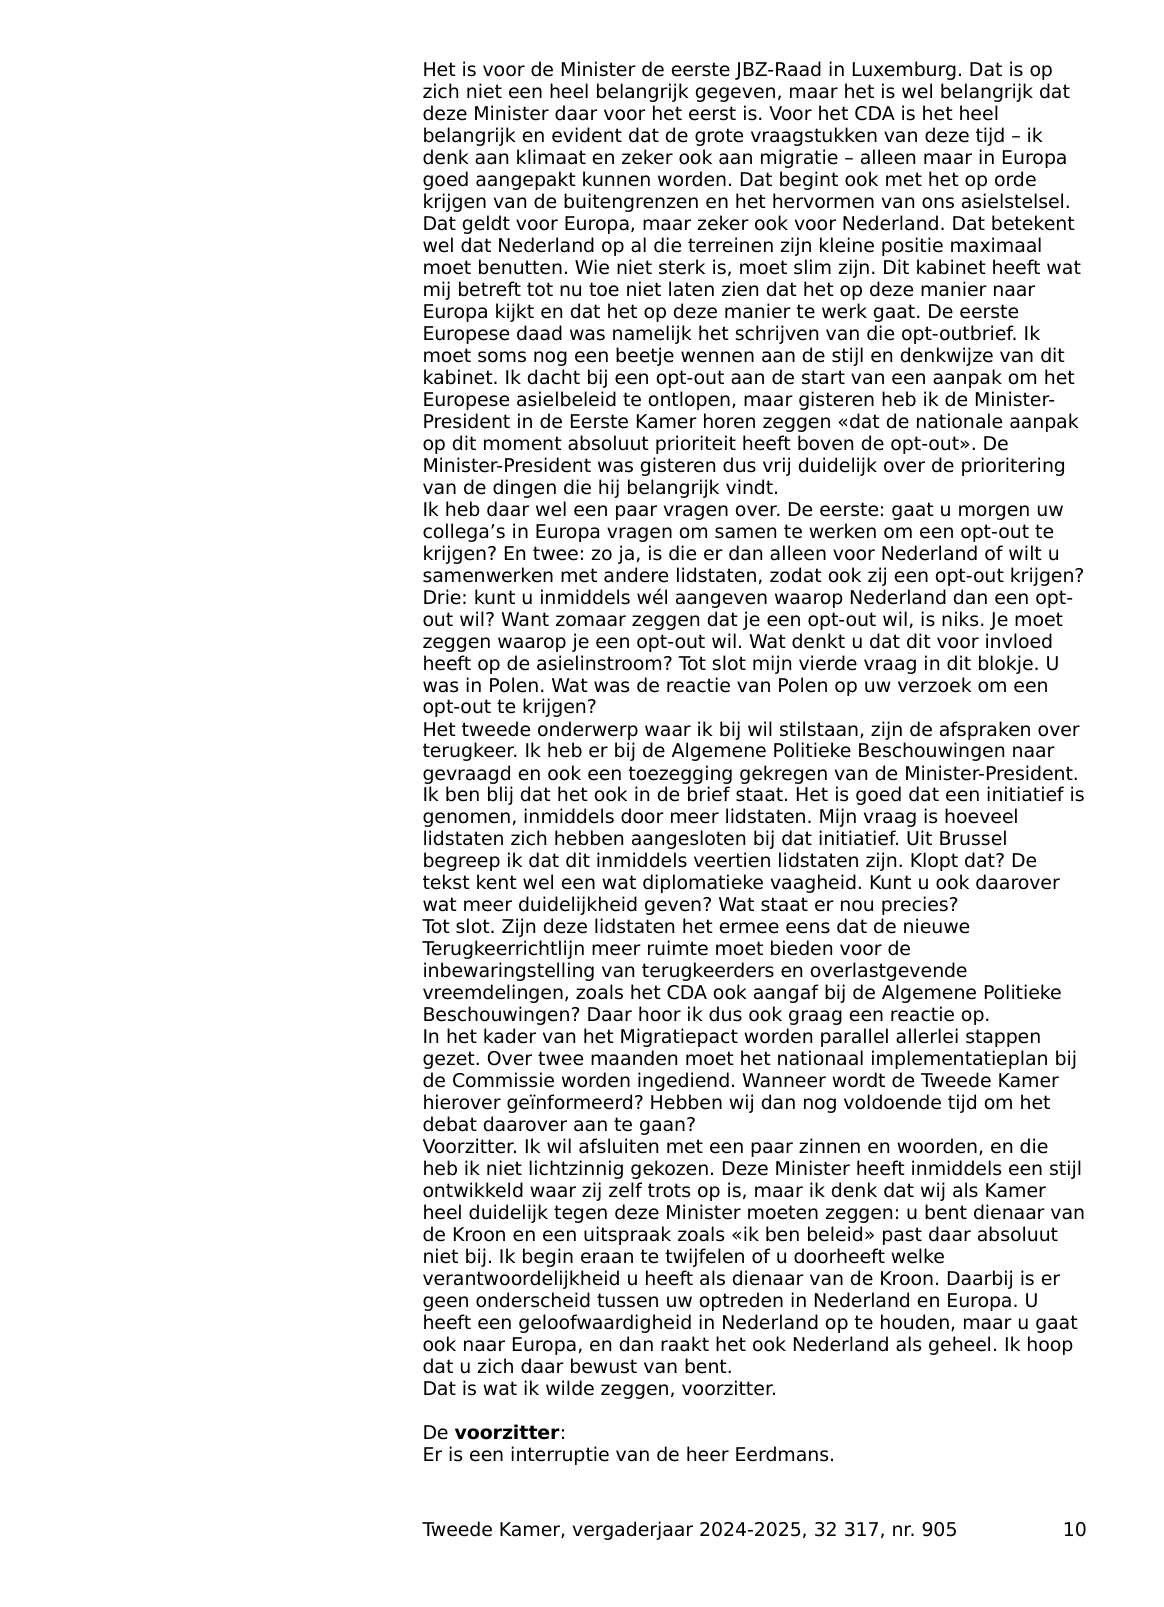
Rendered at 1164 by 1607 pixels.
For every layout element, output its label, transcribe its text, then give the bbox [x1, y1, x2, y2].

text Tot slot. Zijn deze lidstaten het ermee eens dat de nieuwe Terugkeerrichtlijn meer ruimte moet bieden voor de inbewaringstelling van terugkeerders en overlastgevende vreemdelingen, zoals het CDA ook aangaf bij de Algemene Politieke Beschouwingen? Daar hoor ik dus ook graag een reactie op. [422, 916, 1087, 1026]
text In het kader van het Migratiepact worden parallel allerlei stappen gezet. Over twee maanden moet het nationaal implementatieplan bij de Commissie worden ingediend. Wanneer wordt de Tweede Kamer hierover geïnformeerd? Hebben wij dan nog voldoende tijd om het debat daarover aan te gaan? [422, 1026, 1087, 1136]
text Het is voor de Minister de eerste JBZ-Raad in Luxemburg. Dat is op zich niet een heel belangrijk gegeven, maar het is wel belangrijk dat deze Minister daar voor het eerst is. Voor het CDA is het heel belangrijk en evident dat de grote vraagstukken van deze tijd – ik denk aan klimaat en zeker ook aan migratie – alleen maar in Europa goed aangepakt kunnen worden. Dat begint ook met het op orde krijgen van de buitengrenzen en het hervormen van ons asielstelsel. Dat geldt voor Europa, maar zeker ook voor Nederland. Dat betekent wel dat Nederland op al die terreinen zijn kleine positie maximaal moet benutten. Wie niet sterk is, moet slim zijn. Dit kabinet heeft wat mij betreft tot nu toe niet laten zien dat het op deze manier naar Europa kijkt en dat het op deze manier te werk gaat. De eerste Europese daad was namelijk het schrijven van die opt-outbrief. Ik moet soms nog een beetje wennen aan de stijl en denkwijze van dit kabinet. Ik dacht bij een opt-out aan de start van een aanpak om het Europese asielbeleid te ontlopen, maar gisteren heb ik de Minister-President in de Eerste Kamer horen zeggen «dat de nationale aanpak op dit moment absoluut prioriteit heeft boven de opt-out». De Minister-President was gisteren dus vrij duidelijk over de prioritering van de dingen die hij belangrijk vindt. [422, 59, 1087, 499]
text Het tweede onderwerp waar ik bij wil stilstaan, zijn de afspraken over terugkeer. Ik heb er bij de Algemene Politieke Beschouwingen naar gevraagd en ook een toezegging gekregen van de Minister-President. Ik ben blij dat het ook in de brief staat. Het is goed dat een initiatief is genomen, inmiddels door meer lidstaten. Mijn vraag is hoeveel lidstaten zich hebben aangesloten bij dat initiatief. Uit Brussel begreep ik dat dit inmiddels veertien lidstaten zijn. Klopt dat? De tekst kent wel een wat diplomatieke vaagheid. Kunt u ook daarover wat meer duidelijkheid geven? Wat staat er nou precies? [422, 718, 1087, 916]
text Dat is wat ik wilde zeggen, voorzitter. [422, 1378, 1087, 1400]
text Voorzitter. Ik wil afsluiten met een paar zinnen en woorden, en die heb ik niet lichtzinnig gekozen. Deze Minister heeft inmiddels een stijl ontwikkeld waar zij zelf trots op is, maar ik denk dat wij als Kamer heel duidelijk tegen deze Minister moeten zeggen: u bent dienaar van de Kroon en een uitspraak zoals «ik ben beleid» past daar absoluut niet bij. Ik begin eraan te twijfelen of u doorheeft welke verantwoordelijkheid u heeft als dienaar van de Kroon. Daarbij is er geen onderscheid tussen uw optreden in Nederland en Europa. U heeft een geloofwaardigheid in Nederland op te houden, maar u gaat ook naar Europa, en dan raakt het ook Nederland als geheel. Ik hoop dat u zich daar bewust van bent. [422, 1136, 1087, 1378]
text De voorzitter: [422, 1422, 1087, 1444]
text Er is een interruptie van de heer Eerdmans. [422, 1444, 1087, 1466]
text Ik heb daar wel een paar vragen over. De eerste: gaat u morgen uw collega’s in Europa vragen om samen te werken om een opt-out te krijgen? En twee: zo ja, is die er dan alleen voor Nederland of wilt u samenwerken met andere lidstaten, zodat ook zij een opt-out krijgen? Drie: kunt u inmiddels wél aangeven waarop Nederland dan een opt-out wil? Want zomaar zeggen dat je een opt-out wil, is niks. Je moet zeggen waarop je een opt-out wil. Wat denkt u dat dit voor invloed heeft op de asielinstroom? Tot slot mijn vierde vraag in dit blokje. U was in Polen. Wat was de reactie van Polen op uw verzoek om een opt-out te krijgen? [422, 499, 1087, 718]
